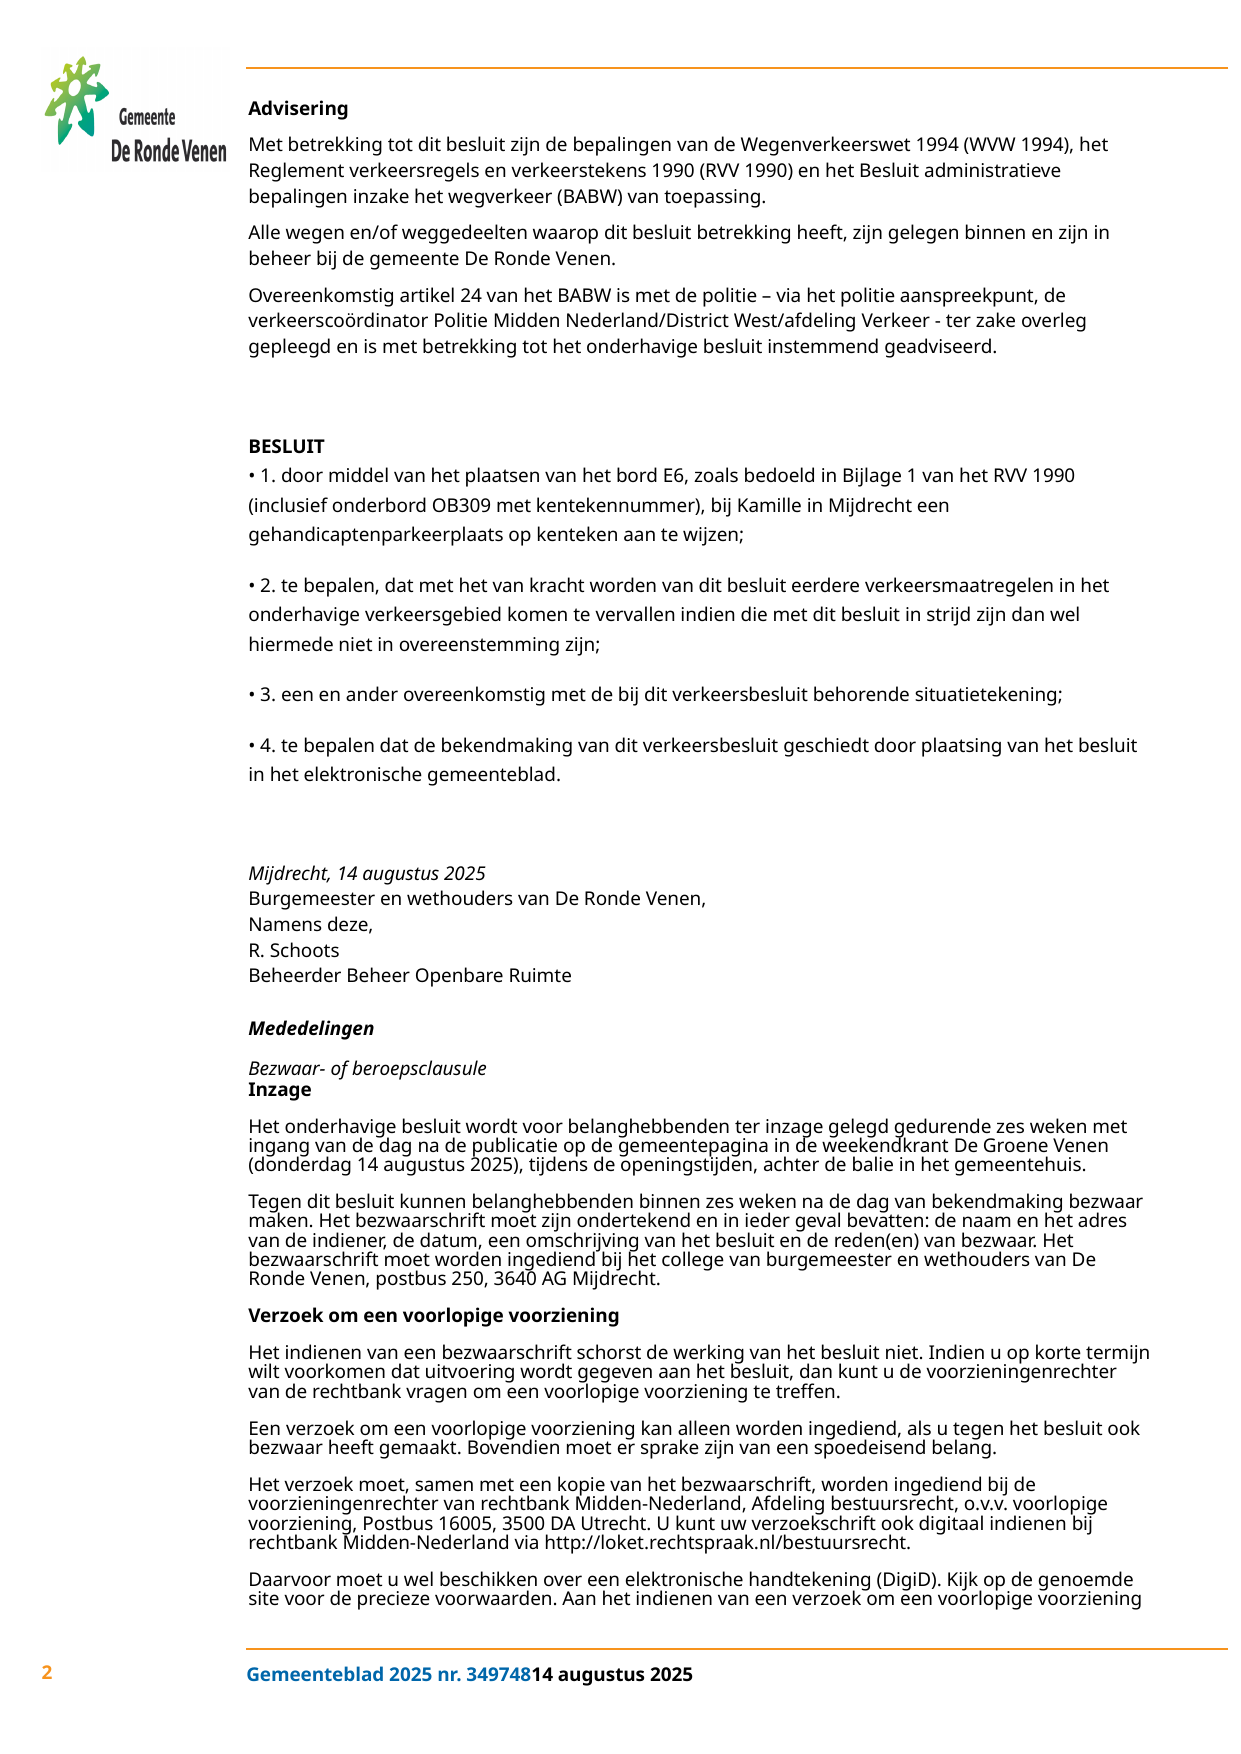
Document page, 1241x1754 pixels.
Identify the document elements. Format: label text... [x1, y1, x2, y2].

text • 2. te bepalen, dat met het van kracht worden van dit besluit eerdere verkeersmaatregelen in het onderhavige verkeersgebied komen te vervallen indien die met dit besluit in strijd zijn dan wel hiermede niet in overeenstemming zijn; [248, 572, 1152, 657]
text Namens deze, [248, 911, 1152, 937]
text Met betrekking tot dit besluit zijn de bepalingen van de Wegenverkeerswet 1994 (WVW 1994), het Reglement verkeersregels en verkeerstekens 1990 (RVV 1990) en het Besluit administratieve bepalingen inzake het wegverkeer (BABW) van toepassing. [248, 131, 1152, 209]
text • 1. door middel van het plaatsen van het bord E6, zoals bedoeld in Bijlage 1 van het RVV 1990 (inclusief onderbord OB309 met kentekennummer), bij Kamille in Mijdrecht een gehandicaptenparkeerplaats op kenteken aan te wijzen; [248, 462, 1152, 547]
text Mededelingen [248, 1016, 1152, 1041]
text Het indienen van een bezwaarschrift schorst de werking van het besluit niet. Indien u op korte termijn wilt voorkomen dat uitvoering wordt gegeven aan het besluit, dan kunt u de voorzieningenrechter van de rechtbank vragen om een voorlopige voorziening te treffen. [248, 1344, 1152, 1402]
text Een verzoek om een voorlopige voorziening kan alleen worden ingediend, als u tegen het besluit ook bezwaar heeft gemaakt. Bovendien moet er sprake zijn van een spoedeisend belang. [248, 1420, 1152, 1458]
text • 4. te bepalen dat de bekendmaking van dit verkeersbesluit geschiedt door plaatsing van het besluit in het elektronische gemeenteblad. [248, 732, 1152, 787]
text • 3. een en ander overeenkomstig met de bij dit verkeersbesluit behorende situatietekening; [248, 682, 1152, 707]
text Beheerder Beheer Openbare Ruimte [248, 963, 1152, 988]
picture [41, 47, 231, 172]
text Alle wegen en/of weggedeelten waarop dit besluit betrekking heeft, zijn gelegen binnen en zijn in beheer bij de gemeente De Ronde Venen. [248, 219, 1152, 271]
text Overeenkomstig artikel 24 van het BABW is met de politie – via het politie aanspreekpunt, de verkeerscoördinator Politie Midden Nederland/District West/afdeling Verkeer - ter zake overleg gepleegd en is met betrekking tot het onderhavige besluit instemmend geadviseerd. [248, 282, 1152, 359]
text Bezwaar- of beroepsclausule [248, 1055, 1152, 1081]
text Advisering [248, 95, 1152, 121]
text Burgemeester en wethouders van De Ronde Venen, [248, 886, 1152, 911]
text Inzage [248, 1081, 1152, 1100]
text Verzoek om een voorlopige voorziening [248, 1307, 1152, 1326]
text BESLUIT [248, 433, 1152, 458]
text Mijdrecht, 14 augustus 2025 [248, 860, 1152, 886]
text Tegen dit besluit kunnen belanghebbenden binnen zes weken na de dag van bekendmaking bezwaar maken. Het bezwaarschrift moet zijn ondertekend en in ieder geval bevatten: de naam en het adres van de indiener, de datum, een omschrijving van het besluit en de reden(en) van bezwaar. Het bezwaarschrift moet worden ingediend bij het college van burgemeester en wethouders van De Ronde Venen, postbus 250, 3640 AG Mijdrecht. [248, 1193, 1152, 1289]
text Daarvoor moet u wel beschikken over een elektronische handtekening (DigiD). Kijk op de genoemde site voor de precieze voorwaarden. Aan het indienen van een verzoek om een voorlopige voorziening [248, 1571, 1152, 1609]
text Het verzoek moet, samen met een kopie van het bezwaarschrift, worden ingediend bij de voorzieningenrechter van rechtbank Midden-Nederland, Afdeling bestuursrecht, o.v.v. voorlopige voorziening, Postbus 16005, 3500 DA Utrecht. U kunt uw verzoekschrift ook digitaal indienen bij rechtbank Midden-Nederland via http://loket.rechtspraak.nl/bestuursrecht. [248, 1476, 1152, 1553]
text Het onderhavige besluit wordt voor belanghebbenden ter inzage gelegd gedurende zes weken met ingang van de dag na de publicatie op de gemeentepagina in de weekendkrant De Groene Venen (donderdag 14 augustus 2025), tijdens de openingstijden, achter de balie in het gemeentehuis. [248, 1118, 1152, 1175]
text R. Schoots [248, 937, 1152, 963]
